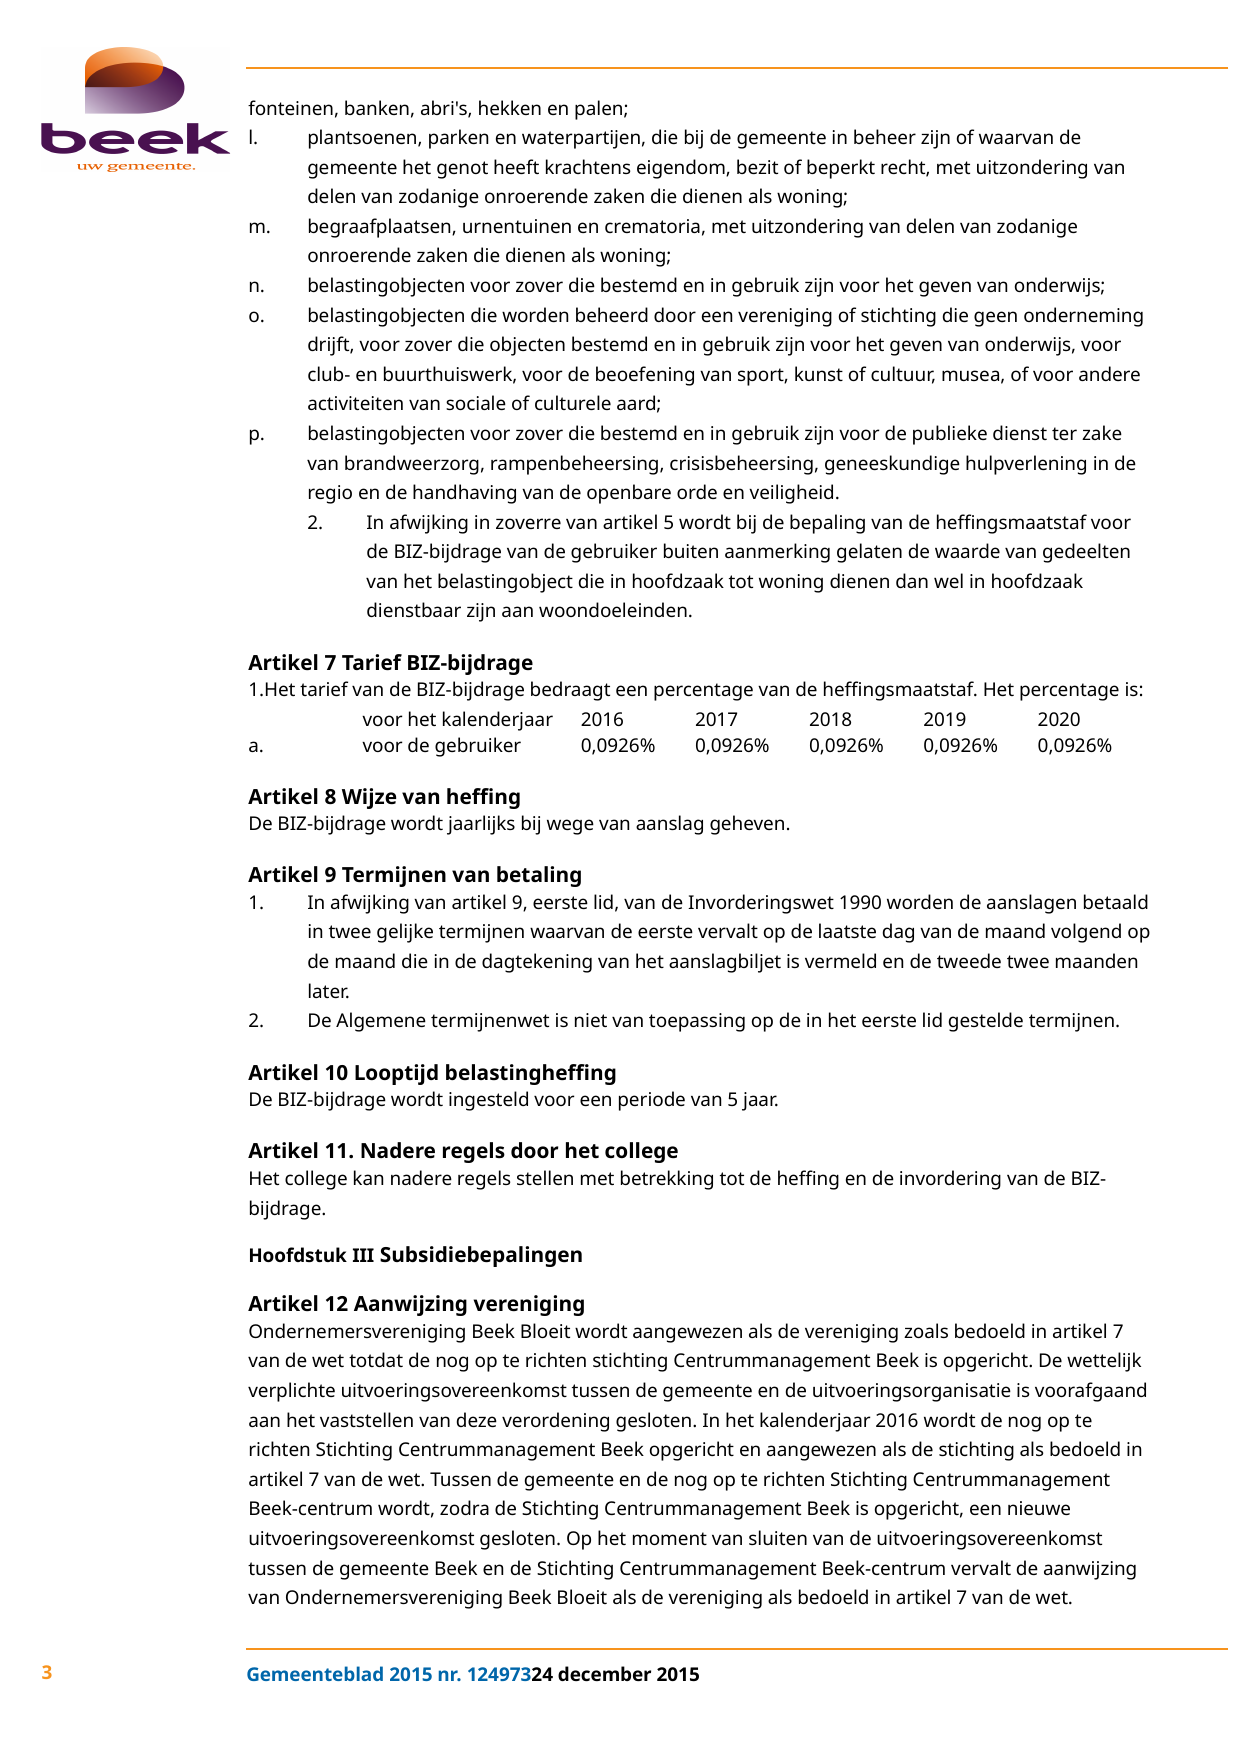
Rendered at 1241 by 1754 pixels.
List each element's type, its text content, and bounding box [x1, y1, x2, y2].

text Artikel 12 Aanwijzing vereniging [248, 1289, 1152, 1318]
text fonteinen, banken, abri's, hekken en palen; [248, 95, 1152, 121]
table_header 2018 [809, 706, 923, 732]
text Het college kan nadere regels stellen met betrekking tot de heffing en de invordering van de BIZ-bijdrage. [248, 1165, 1152, 1220]
picture [41, 47, 231, 172]
text De BIZ-bijdrage wordt ingesteld voor een periode van 5 jaar. [248, 1086, 1152, 1112]
list belastingobjecten voor zover die bestemd en in gebruik zijn voor de publieke dienst ter zake van brandweerzorg, rampenbeheersing, crisisbeheersing, geneeskundige hulpverlening in de regio en de handhaving van de openbare orde en veiligheid. [248, 420, 1152, 505]
table_header 2019 [923, 706, 1037, 732]
table_cell 0,0926% [1038, 732, 1152, 758]
list In afwijking in zoverre van artikel 5 wordt bij de bepaling van de heffingsmaatstaf voor de BIZ-bijdrage van de gebruiker buiten aanmerking gelaten de waarde van gedeelten van het belastingobject die in hoofdzaak tot woning dienen dan wel in hoofdzaak dienstbaar zijn aan woondoeleinden. [307, 509, 1152, 623]
list De Algemene termijnenwet is niet van toepassing op de in het eerste lid gestelde termijnen. [248, 1007, 1152, 1033]
text De BIZ-bijdrage wordt jaarlijks bij wege van aanslag geheven. [248, 810, 1152, 836]
table_header 2016 [581, 706, 695, 732]
text Artikel 7 Tarief BIZ-bijdrage [248, 648, 1152, 677]
text Artikel 11. Nadere regels door het college [248, 1137, 1152, 1165]
text Artikel 8 Wijze van heffing [248, 782, 1152, 810]
table_header 2020 [1038, 706, 1152, 732]
text Artikel 9 Termijnen van betaling [248, 861, 1152, 889]
list belastingobjecten die worden beheerd door een vereniging of stichting die geen onderneming drijft, voor zover die objecten bestemd en in gebruik zijn voor het geven van onderwijs, voor club- en buurthuiswerk, voor de beoefening van sport, kunst of cultuur, musea, of voor andere activiteiten van sociale of culturele aard; [248, 302, 1152, 416]
table_header voor het kalenderjaar [362, 706, 581, 732]
list plantsoenen, parken en waterpartijen, die bij de gemeente in beheer zijn of waarvan de gemeente het genot heeft krachtens eigendom, bezit of beperkt recht, met uitzondering van delen van zodanige onroerende zaken die dienen als woning; [248, 124, 1152, 209]
table_cell 0,0926% [695, 732, 809, 758]
text Artikel 10 Looptijd belastingheffing [248, 1058, 1152, 1086]
table_cell voor de gebruiker [362, 732, 581, 758]
table_cell a. [248, 732, 362, 758]
table_cell 0,0926% [581, 732, 695, 758]
list begraafplaatsen, urnentuinen en crematoria, met uitzondering van delen van zodanige onroerende zaken die dienen als woning; [248, 213, 1152, 268]
list belastingobjecten voor zover die bestemd en in gebruik zijn voor het geven van onderwijs; [248, 272, 1152, 298]
list In afwijking van artikel 9, eerste lid, van de Invorderingswet 1990 worden de aanslagen betaald in twee gelijke termijnen waarvan de eerste vervalt op de laatste dag van de maand volgend op de maand die in de dagtekening van het aanslagbiljet is vermeld en de tweede twee maanden later. [248, 889, 1152, 1003]
text Ondernemersvereniging Beek Bloeit wordt aangewezen als de vereniging zoals bedoeld in artikel 7 van de wet totdat de nog op te richten stichting Centrummanagement Beek is opgericht. De wettelijk verplichte uitvoeringsovereenkomst tussen de gemeente en de uitvoeringsorganisatie is voorafgaand aan het vaststellen van deze verordening gesloten. In het kalenderjaar 2016 wordt de nog op te richten Stichting Centrummanagement Beek opgericht en aangewezen als de stichting als bedoeld in artikel 7 van de wet. Tussen de gemeente en de nog op te richten Stichting Centrummanagement Beek-centrum wordt, zodra de Stichting Centrummanagement Beek is opgericht, een nieuwe uitvoeringsovereenkomst gesloten. Op het moment van sluiten van de uitvoeringsovereenkomst tussen de gemeente Beek en de Stichting Centrummanagement Beek-centrum vervalt de aanwijzing van Ondernemersvereniging Beek Bloeit als de vereniging als bedoeld in artikel 7 van de wet. [248, 1318, 1152, 1610]
table_header 2017 [695, 706, 809, 732]
text Hoofdstuk III Subsidiebepalingen [248, 1240, 1152, 1269]
table_cell 0,0926% [809, 732, 923, 758]
table_cell 0,0926% [923, 732, 1037, 758]
text 1.Het tarief van de BIZ-bijdrage bedraagt een percentage van de heffingsmaatstaf. Het percentage is: [248, 677, 1152, 702]
table_header [248, 706, 362, 732]
